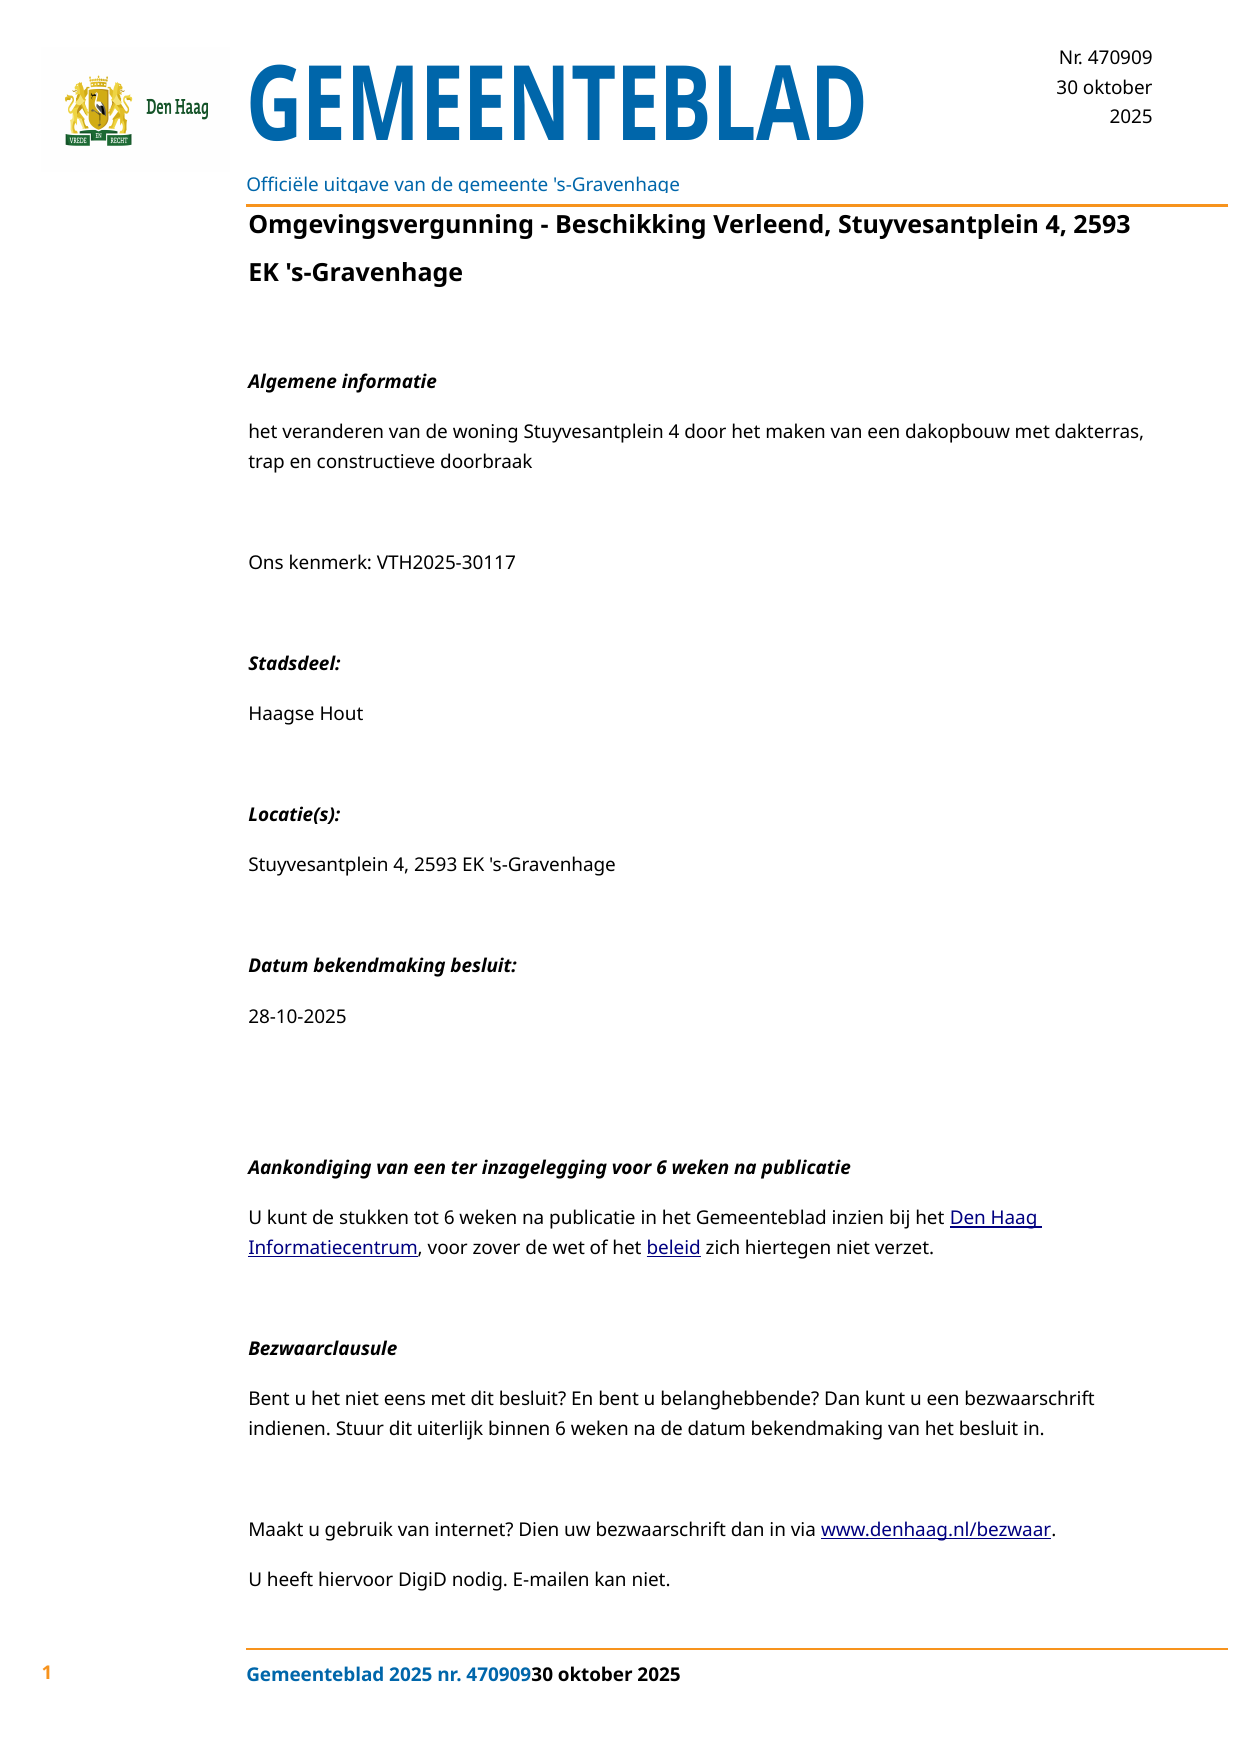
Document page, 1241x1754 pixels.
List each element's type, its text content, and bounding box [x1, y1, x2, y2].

picture [41, 47, 231, 172]
text 28-10-2025 [248, 1003, 1152, 1029]
text U kunt de stukken tot 6 weken na publicatie in het Gemeenteblad inzien bij het Den Haag Informatiecentrum, voor zover de wet of het beleid zich hiertegen niet verzet. [248, 1204, 1152, 1260]
text Ons kenmerk: VTH2025-30117 [248, 549, 1152, 575]
text Locatie(s): [248, 801, 1152, 827]
text Stadsdeel: [248, 650, 1152, 676]
text Haagse Hout [248, 700, 1152, 726]
text Omgevingsvergunning - Beschikking Verleend, Stuyvesantplein 4, 2593 EK 's-Gravenhage [248, 207, 1152, 288]
text Stuyvesantplein 4, 2593 EK 's-Gravenhage [248, 852, 1152, 877]
text Bent u het niet eens met dit besluit? En bent u belanghebbende? Dan kunt u een bezwaarschrift indienen. Stuur dit uiterlijk binnen 6 weken na de datum bekendmaking van het besluit in. [248, 1385, 1152, 1441]
text Aankondiging van een ter inzagelegging voor 6 weken na publicatie [248, 1154, 1152, 1180]
text Bezwaarclausule [248, 1335, 1152, 1361]
text het veranderen van de woning Stuyvesantplein 4 door het maken van een dakopbouw met dakterras, trap en constructieve doorbraak [248, 419, 1152, 474]
text Maakt u gebruik van internet? Dien uw bezwaarschrift dan in via www.denhaag.nl/bezwaar. [248, 1516, 1152, 1542]
text Algemene informatie [248, 368, 1152, 394]
text Datum bekendmaking besluit: [248, 952, 1152, 978]
text U heeft hiervoor DigiD nodig. E-mailen kan niet. [248, 1566, 1152, 1592]
